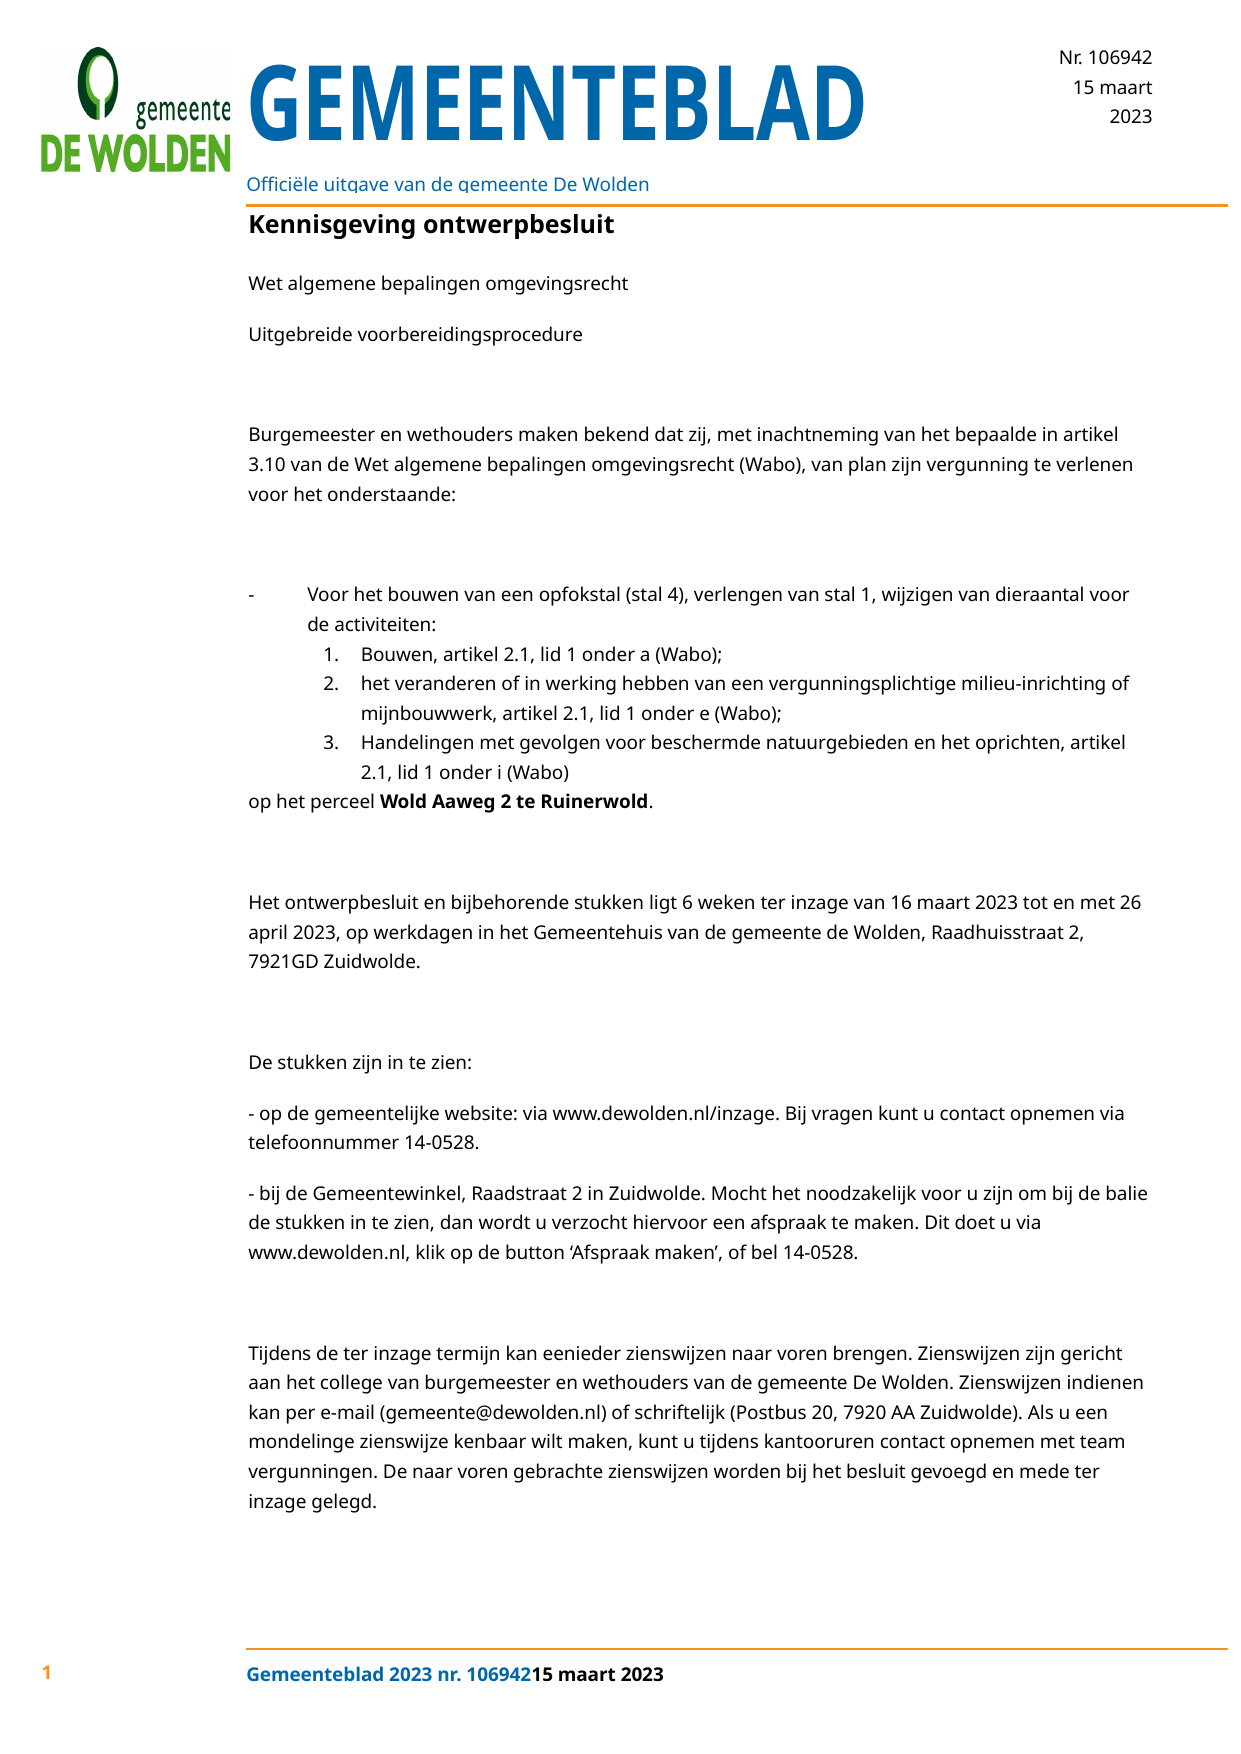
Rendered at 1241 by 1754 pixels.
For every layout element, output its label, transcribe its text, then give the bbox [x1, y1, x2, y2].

text Wet algemene bepalingen omgevingsrecht [248, 270, 1152, 296]
list Handelingen met gevolgen voor beschermde natuurgebieden en het oprichten, artikel 2.1, lid 1 onder i (Wabo) [323, 729, 1152, 785]
text Het ontwerpbesluit en bijbehorende stukken ligt 6 weken ter inzage van 16 maart 2023 tot en met 26 april 2023, op werkdagen in het Gemeentehuis van de gemeente de Wolden, Raadhuisstraat 2, 7921GD Zuidwolde. [248, 889, 1152, 974]
text - op de gemeentelijke website: via www.dewolden.nl/inzage. Bij vragen kunt u contact opnemen via telefoonnummer 14-0528. [248, 1100, 1152, 1155]
text - bij de Gemeentewinkel, Raadstraat 2 in Zuidwolde. Mocht het noodzakelijk voor u zijn om bij de balie de stukken in te zien, dan wordt u verzocht hiervoor een afspraak te maken. Dit doet u via www.dewolden.nl, klik op de button ‘Afspraak maken’, of bel 14-0528. [248, 1180, 1152, 1265]
list Voor het bouwen van een opfokstal (stal 4), verlengen van stal 1, wijzigen van dieraantal voor de activiteiten: [248, 582, 1152, 637]
text Tijdens de ter inzage termijn kan eenieder zienswijzen naar voren brengen. Zienswijzen zijn gericht aan het college van burgemeester en wethouders van de gemeente De Wolden. Zienswijzen indienen kan per e-mail (gemeente@dewolden.nl) of schriftelijk (Postbus 20, 7920 AA Zuidwolde). Als u een mondelinge zienswijze kenbaar wilt maken, kunt u tijdens kantooruren contact opnemen met team vergunningen. De naar voren gebrachte zienswijzen worden bij het besluit gevoegd en mede ter inzage gelegd. [248, 1340, 1152, 1513]
text op het perceel Wold Aaweg 2 te Ruinerwold. [248, 789, 1152, 814]
text Kennisgeving ontwerpbesluit [248, 207, 1152, 241]
text Burgemeester en wethouders maken bekend dat zij, met inachtneming van het bepaalde in artikel 3.10 van de Wet algemene bepalingen omgevingsrecht (Wabo), van plan zijn vergunning te verlenen voor het onderstaande: [248, 422, 1152, 506]
list het veranderen of in werking hebben van een vergunningsplichtige milieu-inrichting of mijnbouwwerk, artikel 2.1, lid 1 onder e (Wabo); [323, 670, 1152, 726]
text Uitgebreide voorbereidingsprocedure [248, 321, 1152, 346]
picture [41, 47, 231, 172]
text De stukken zijn in te zien: [248, 1049, 1152, 1075]
list Bouwen, artikel 2.1, lid 1 onder a (Wabo); [323, 641, 1152, 666]
